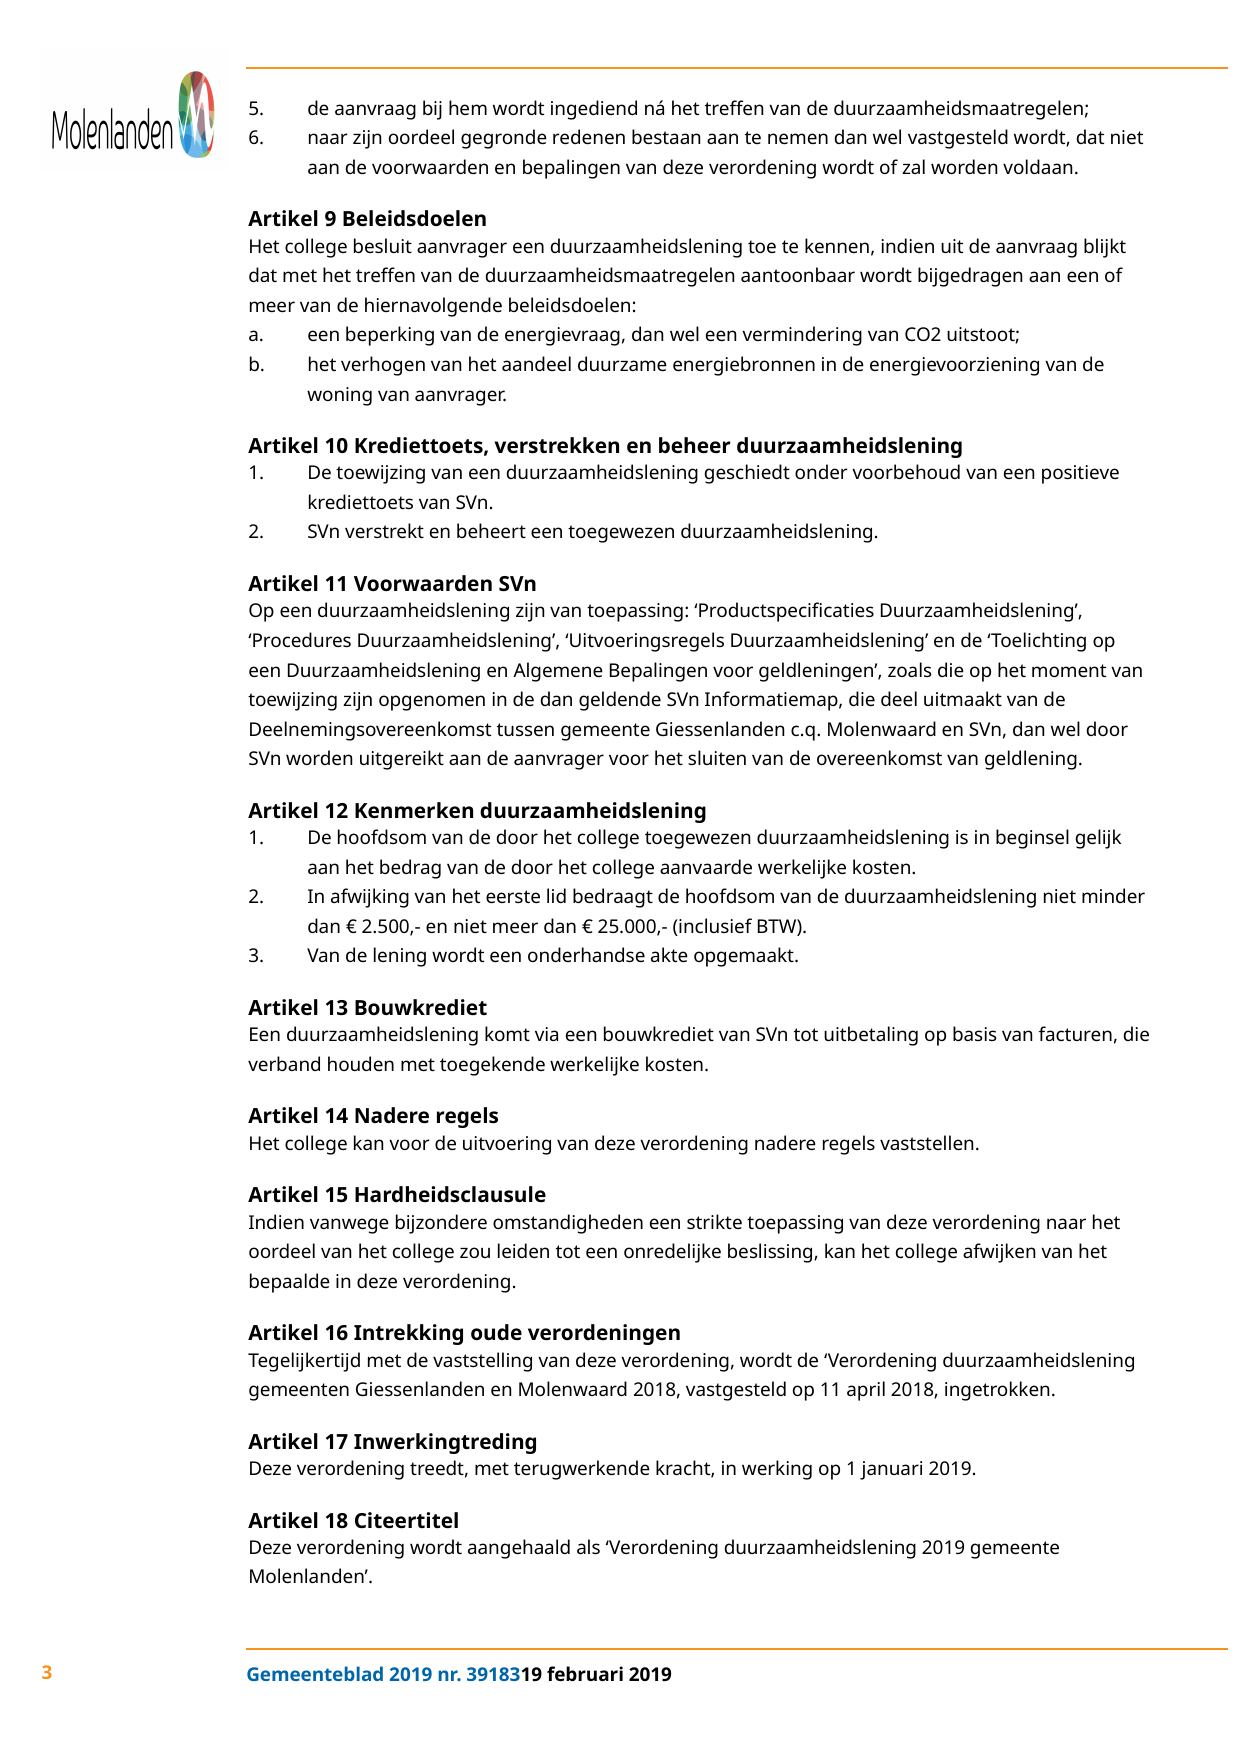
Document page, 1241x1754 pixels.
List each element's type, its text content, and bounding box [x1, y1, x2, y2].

text Artikel 13 Bouwkrediet [248, 993, 1152, 1022]
list de aanvraag bij hem wordt ingediend ná het treffen van de duurzaamheidsmaatregelen; [248, 95, 1152, 121]
text Artikel 18 Citeertitel [248, 1506, 1152, 1534]
text Artikel 14 Nadere regels [248, 1102, 1152, 1130]
text Artikel 10 Krediettoets, verstrekken en beheer duurzaamheidslening [248, 431, 1152, 459]
list Van de lening wordt een onderhandse akte opgemaakt. [248, 943, 1152, 968]
list In afwijking van het eerste lid bedraagt de hoofdsom van de duurzaamheidslening niet minder dan € 2.500,- en niet meer dan € 25.000,- (inclusief BTW). [248, 883, 1152, 939]
text Deze verordening treedt, met terugwerkende kracht, in werking op 1 januari 2019. [248, 1455, 1152, 1481]
text Het college besluit aanvrager een duurzaamheidslening toe te kennen, indien uit de aanvraag blijkt dat met het treffen van de duurzaamheidsmaatregelen aantoonbaar wordt bijgedragen aan een of meer van de hiernavolgende beleidsdoelen: [248, 233, 1152, 318]
text Artikel 15 Hardheidsclausule [248, 1180, 1152, 1209]
text Op een duurzaamheidslening zijn van toepassing: ‘Productspecificaties Duurzaamheidslening’, ‘Procedures Duurzaamheidslening’, ‘Uitvoeringsregels Duurzaamheidslening’ en de ‘Toelichting op een Duurzaamheidslening en Algemene Bepalingen voor geldleningen’, zoals die op het moment van toewijzing zijn opgenomen in de dan geldende SVn Informatiemap, die deel uitmaakt van de Deelnemingsovereenkomst tussen gemeente Giessenlanden c.q. Molenwaard en SVn, dan wel door SVn worden uitgereikt aan de aanvrager voor het sluiten van de overeenkomst van geldlening. [248, 598, 1152, 771]
text Het college kan voor de uitvoering van deze verordening nadere regels vaststellen. [248, 1130, 1152, 1156]
list De hoofdsom van de door het college toegewezen duurzaamheidslening is in beginsel gelijk aan het bedrag van de door het college aanvaarde werkelijke kosten. [248, 824, 1152, 880]
list De toewijzing van een duurzaamheidslening geschiedt onder voorbehoud van een positieve krediettoets van SVn. [248, 459, 1152, 515]
text Indien vanwege bijzondere omstandigheden een strikte toepassing van deze verordening naar het oordeel van het college zou leiden tot een onredelijke beslissing, kan het college afwijken van het bepaalde in deze verordening. [248, 1209, 1152, 1294]
text Artikel 16 Intrekking oude verordeningen [248, 1318, 1152, 1347]
picture [41, 47, 231, 172]
text Artikel 12 Kenmerken duurzaamheidslening [248, 796, 1152, 824]
text Tegelijkertijd met de vaststelling van deze verordening, wordt de ‘Verordening duurzaamheidslening gemeenten Giessenlanden en Molenwaard 2018, vastgesteld op 11 april 2018, ingetrokken. [248, 1347, 1152, 1402]
text Artikel 9 Beleidsdoelen [248, 204, 1152, 233]
list SVn verstrekt en beheert een toegewezen duurzaamheidslening. [248, 519, 1152, 544]
list het verhogen van het aandeel duurzame energiebronnen in de energievoorziening van de woning van aanvrager. [248, 351, 1152, 406]
list een beperking van de energievraag, dan wel een vermindering van CO2 uitstoot; [248, 322, 1152, 347]
text Artikel 17 Inwerkingtreding [248, 1427, 1152, 1455]
list naar zijn oordeel gegronde redenen bestaan aan te nemen dan wel vastgesteld wordt, dat niet aan de voorwaarden en bepalingen van deze verordening wordt of zal worden voldaan. [248, 124, 1152, 180]
text Deze verordening wordt aangehaald als ‘Verordening duurzaamheidslening 2019 gemeente Molenlanden’. [248, 1534, 1152, 1589]
text Een duurzaamheidslening komt via een bouwkrediet van SVn tot uitbetaling op basis van facturen, die verband houden met toegekende werkelijke kosten. [248, 1022, 1152, 1077]
text Artikel 11 Voorwaarden SVn [248, 569, 1152, 598]
